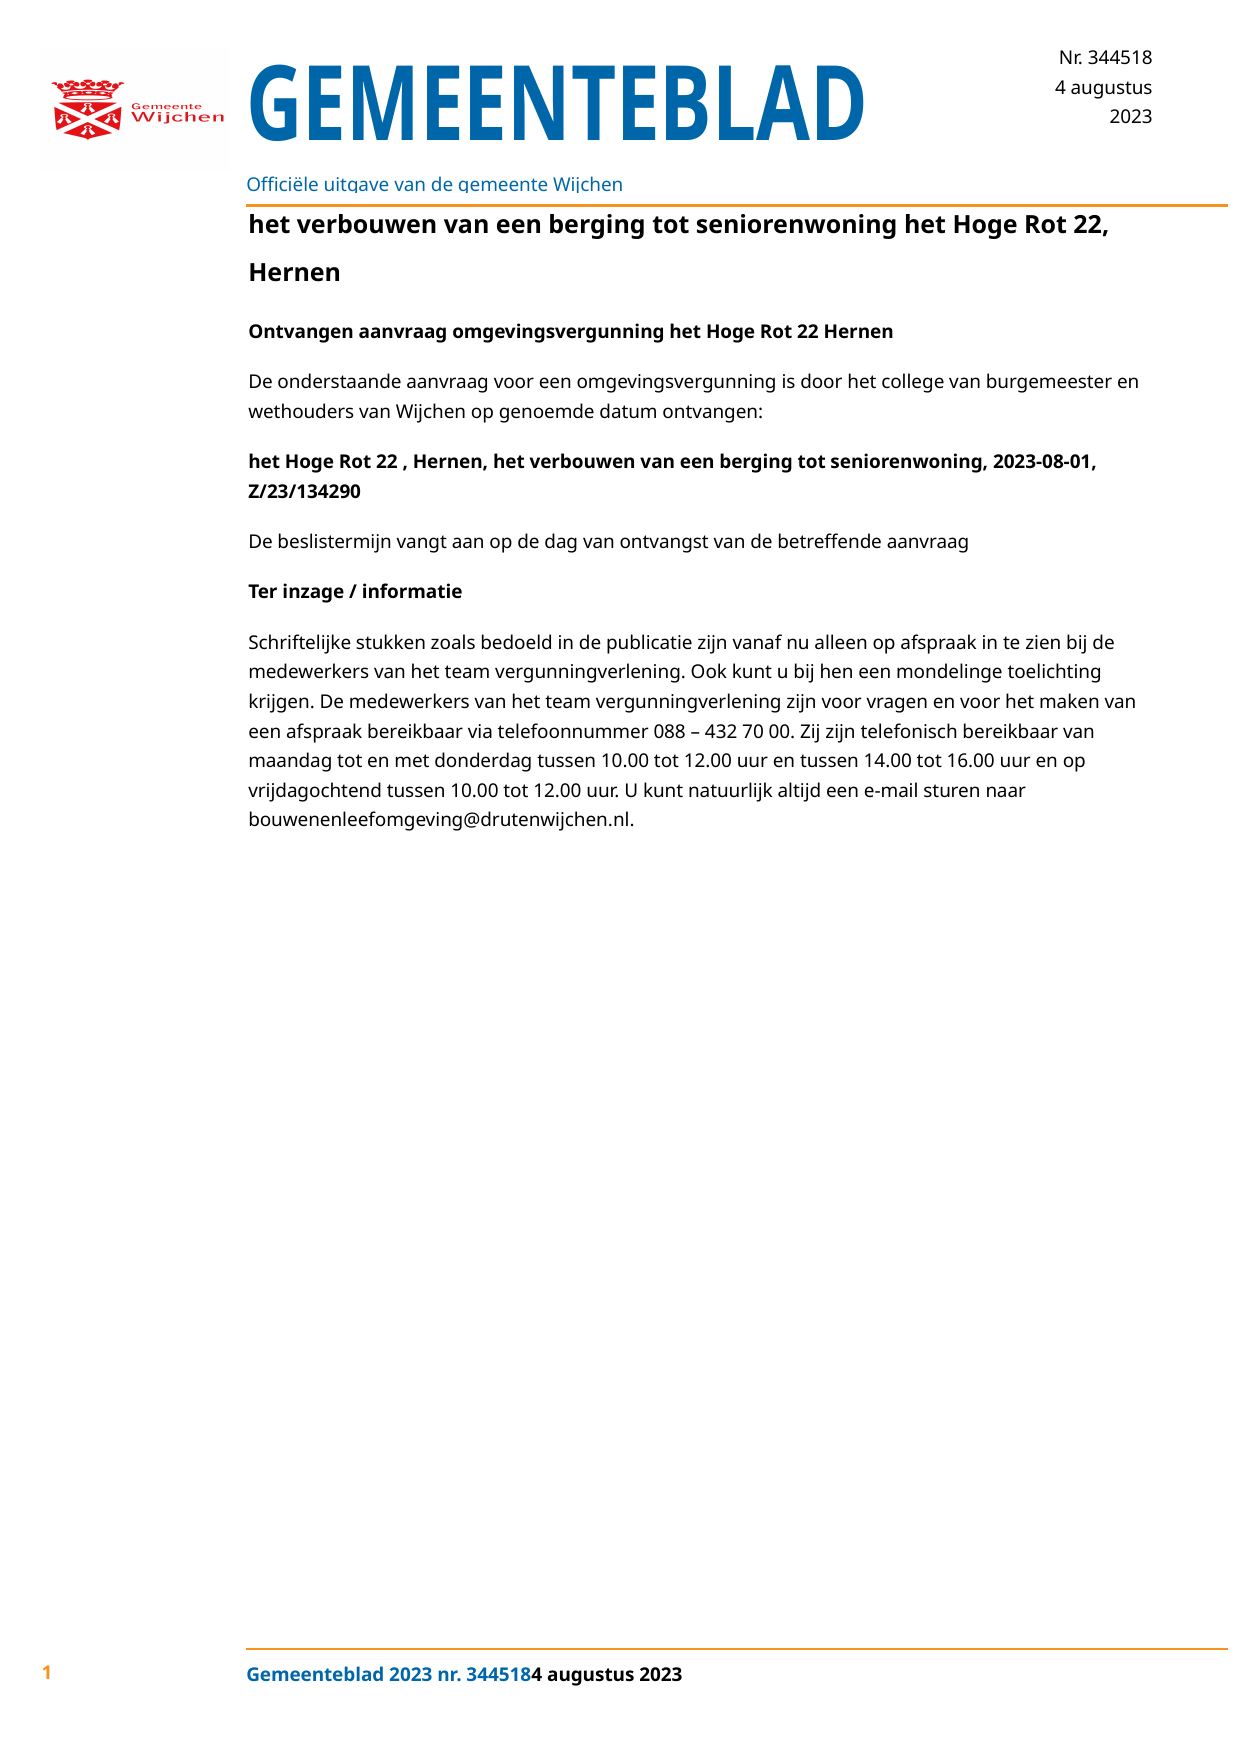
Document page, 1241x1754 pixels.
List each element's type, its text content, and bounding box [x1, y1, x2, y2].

text het Hoge Rot 22 , Hernen, het verbouwen van een berging tot seniorenwoning, 2023-08-01, Z/23/134290 [248, 448, 1152, 504]
text De beslistermijn vangt aan op de dag van ontvangst van de betreffende aanvraag [248, 528, 1152, 554]
text De onderstaande aanvraag voor een omgevingsvergunning is door het college van burgemeester en wethouders van Wijchen op genoemde datum ontvangen: [248, 368, 1152, 424]
text Ter inzage / informatie [248, 579, 1152, 604]
text Ontvangen aanvraag omgevingsvergunning het Hoge Rot 22 Hernen [248, 318, 1152, 344]
picture [41, 47, 231, 172]
text Schriftelijke stukken zoals bedoeld in de publicatie zijn vanaf nu alleen op afspraak in te zien bij de medewerkers van het team vergunningverlening. Ook kunt u bij hen een mondelinge toelichting krijgen. De medewerkers van het team vergunningverlening zijn voor vragen en voor het maken van een afspraak bereikbaar via telefoonnummer 088 – 432 70 00. Zij zijn telefonisch bereikbaar van maandag tot en met donderdag tussen 10.00 tot 12.00 uur en tussen 14.00 tot 16.00 uur en op vrijdagochtend tussen 10.00 tot 12.00 uur. U kunt natuurlijk altijd een e-mail sturen naar bouwenenleefomgeving@drutenwijchen.nl. [248, 629, 1152, 832]
text het verbouwen van een berging tot seniorenwoning het Hoge Rot 22, Hernen [248, 207, 1152, 288]
